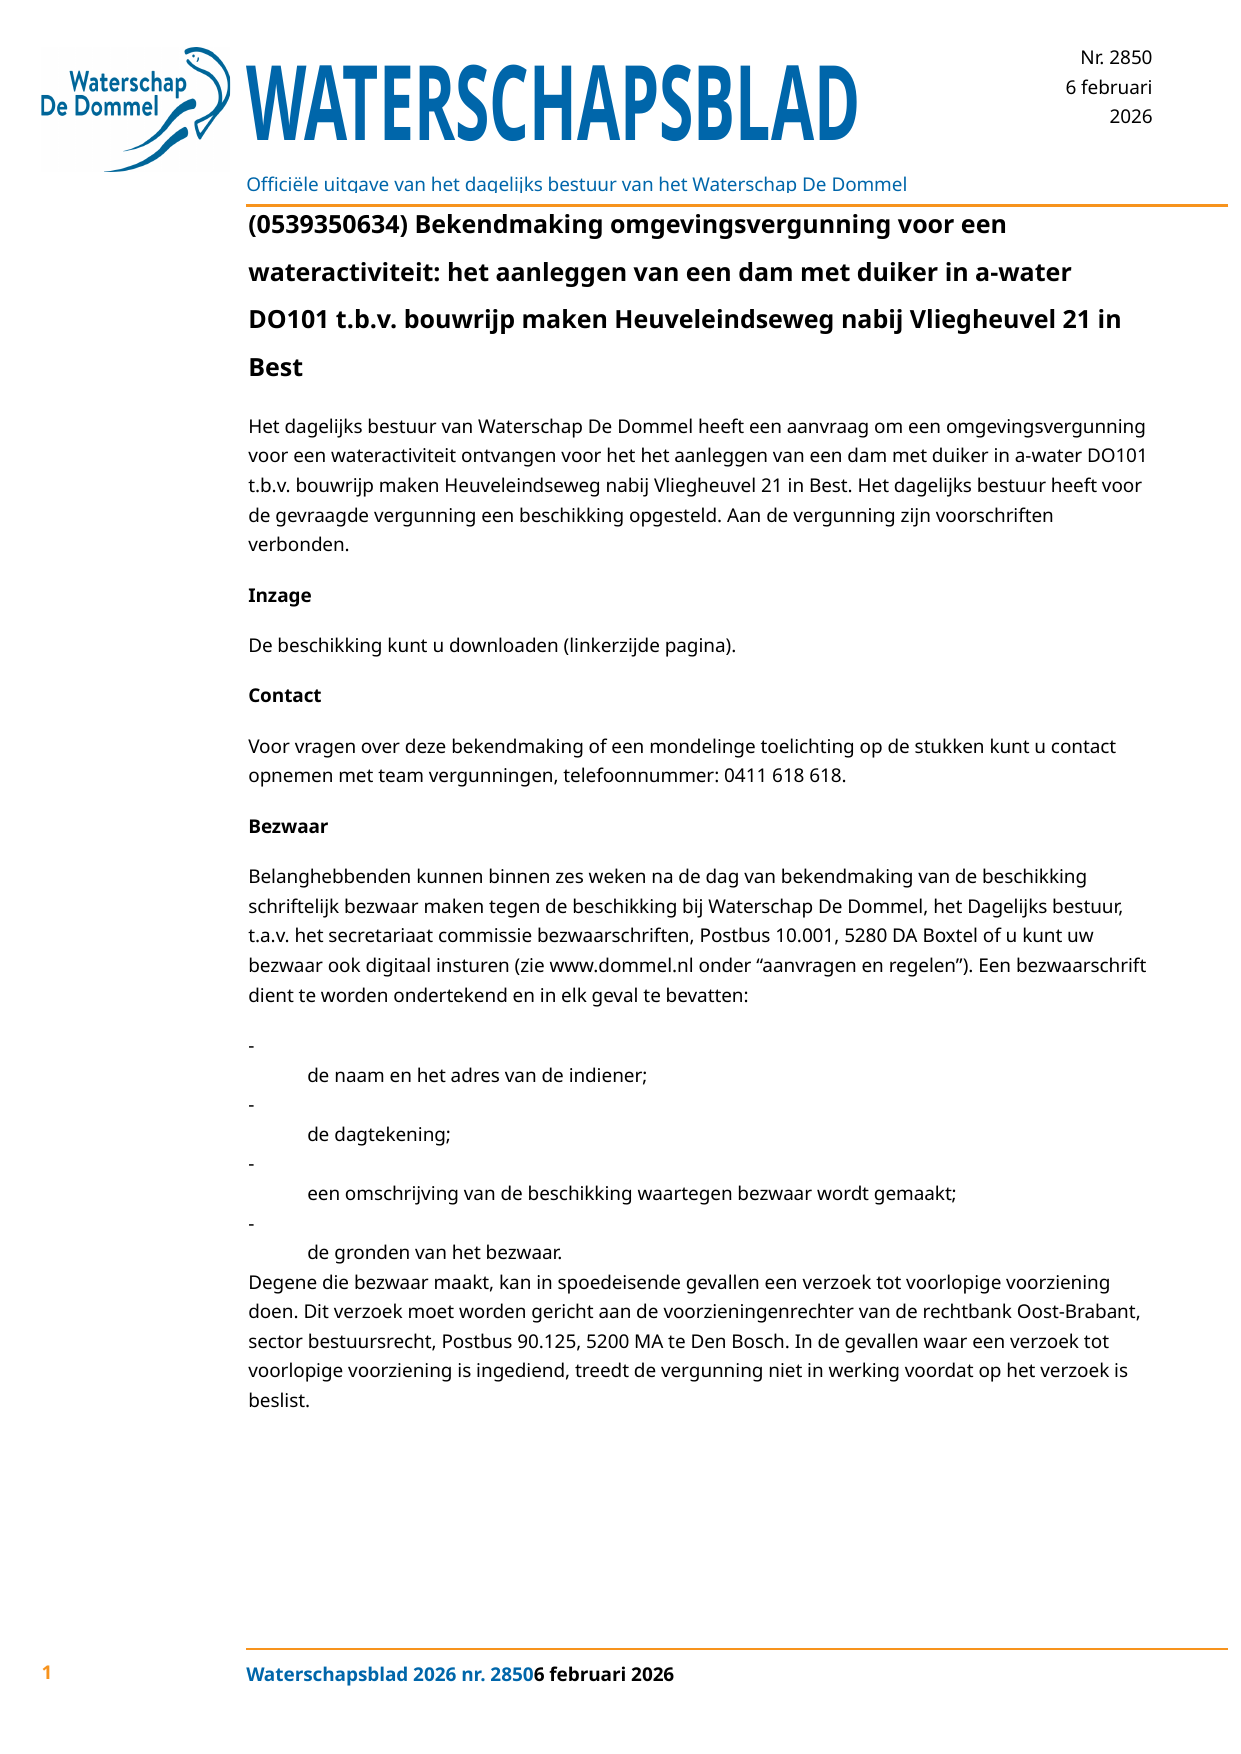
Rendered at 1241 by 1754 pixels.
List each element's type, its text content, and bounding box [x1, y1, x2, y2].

text Belanghebbenden kunnen binnen zes weken na de dag van bekendmaking van de beschikking schriftelijk bezwaar maken tegen de beschikking bij Waterschap De Dommel, het Dagelijks bestuur, t.a.v. het secretariaat commissie bezwaarschriften, Postbus 10.001, 5280 DA Boxtel of u kunt uw bezwaar ook digitaal insturen (zie www.dommel.nl onder “aanvragen en regelen”). Een bezwaarschrift dient te worden ondertekend en in elk geval te bevatten: [248, 863, 1152, 1008]
list de dagtekening; [248, 1121, 1152, 1147]
text Het dagelijks bestuur van Waterschap De Dommel heeft een aanvraag om een omgevingsvergunning voor een wateractiviteit ontvangen voor het het aanleggen van een dam met duiker in a-water DO101 t.b.v. bouwrijp maken Heuveleindseweg nabij Vliegheuvel 21 in Best. Het dagelijks bestuur heeft voor de gevraagde vergunning een beschikking opgesteld. Aan de vergunning zijn voorschriften verbonden. [248, 413, 1152, 557]
text De beschikking kunt u downloaden (linkerzijde pagina). [248, 632, 1152, 658]
text Voor vragen over deze bekendmaking of een mondelinge toelichting op de stukken kunt u contact opnemen met team vergunningen, telefoonnummer: 0411 618 618. [248, 733, 1152, 788]
picture [45, 99, 51, 111]
text Bezwaar [248, 813, 1152, 839]
list de naam en het adres van de indiener; [248, 1062, 1152, 1088]
text Degene die bezwaar maakt, kan in spoedeisende gevallen een verzoek tot voorlopige voorziening doen. Dit verzoek moet worden gericht aan de voorzieningenrechter van de rechtbank Oost-Brabant, sector bestuursrecht, Postbus 90.125, 5200 MA te Den Bosch. In de gevallen waar een verzoek tot voorlopige voorziening is ingediend, treedt de vergunning niet in werking voordat op het verzoek is beslist. [248, 1269, 1152, 1413]
text Contact [248, 683, 1152, 708]
text Inzage [248, 582, 1152, 608]
list een omschrijving van de beschikking waartegen bezwaar wordt gemaakt; [248, 1180, 1152, 1206]
picture [41, 47, 231, 172]
picture [204, 47, 231, 76]
list de gronden van het bezwaar. [248, 1239, 1152, 1265]
picture [198, 118, 210, 131]
text (0539350634) Bekendmaking omgevingsvergunning voor een wateractiviteit: het aanleggen van een dam met duiker in a-water DO101 t.b.v. bouwrijp maken Heuveleindseweg nabij Vliegheuvel 21 in Best [248, 207, 1152, 384]
